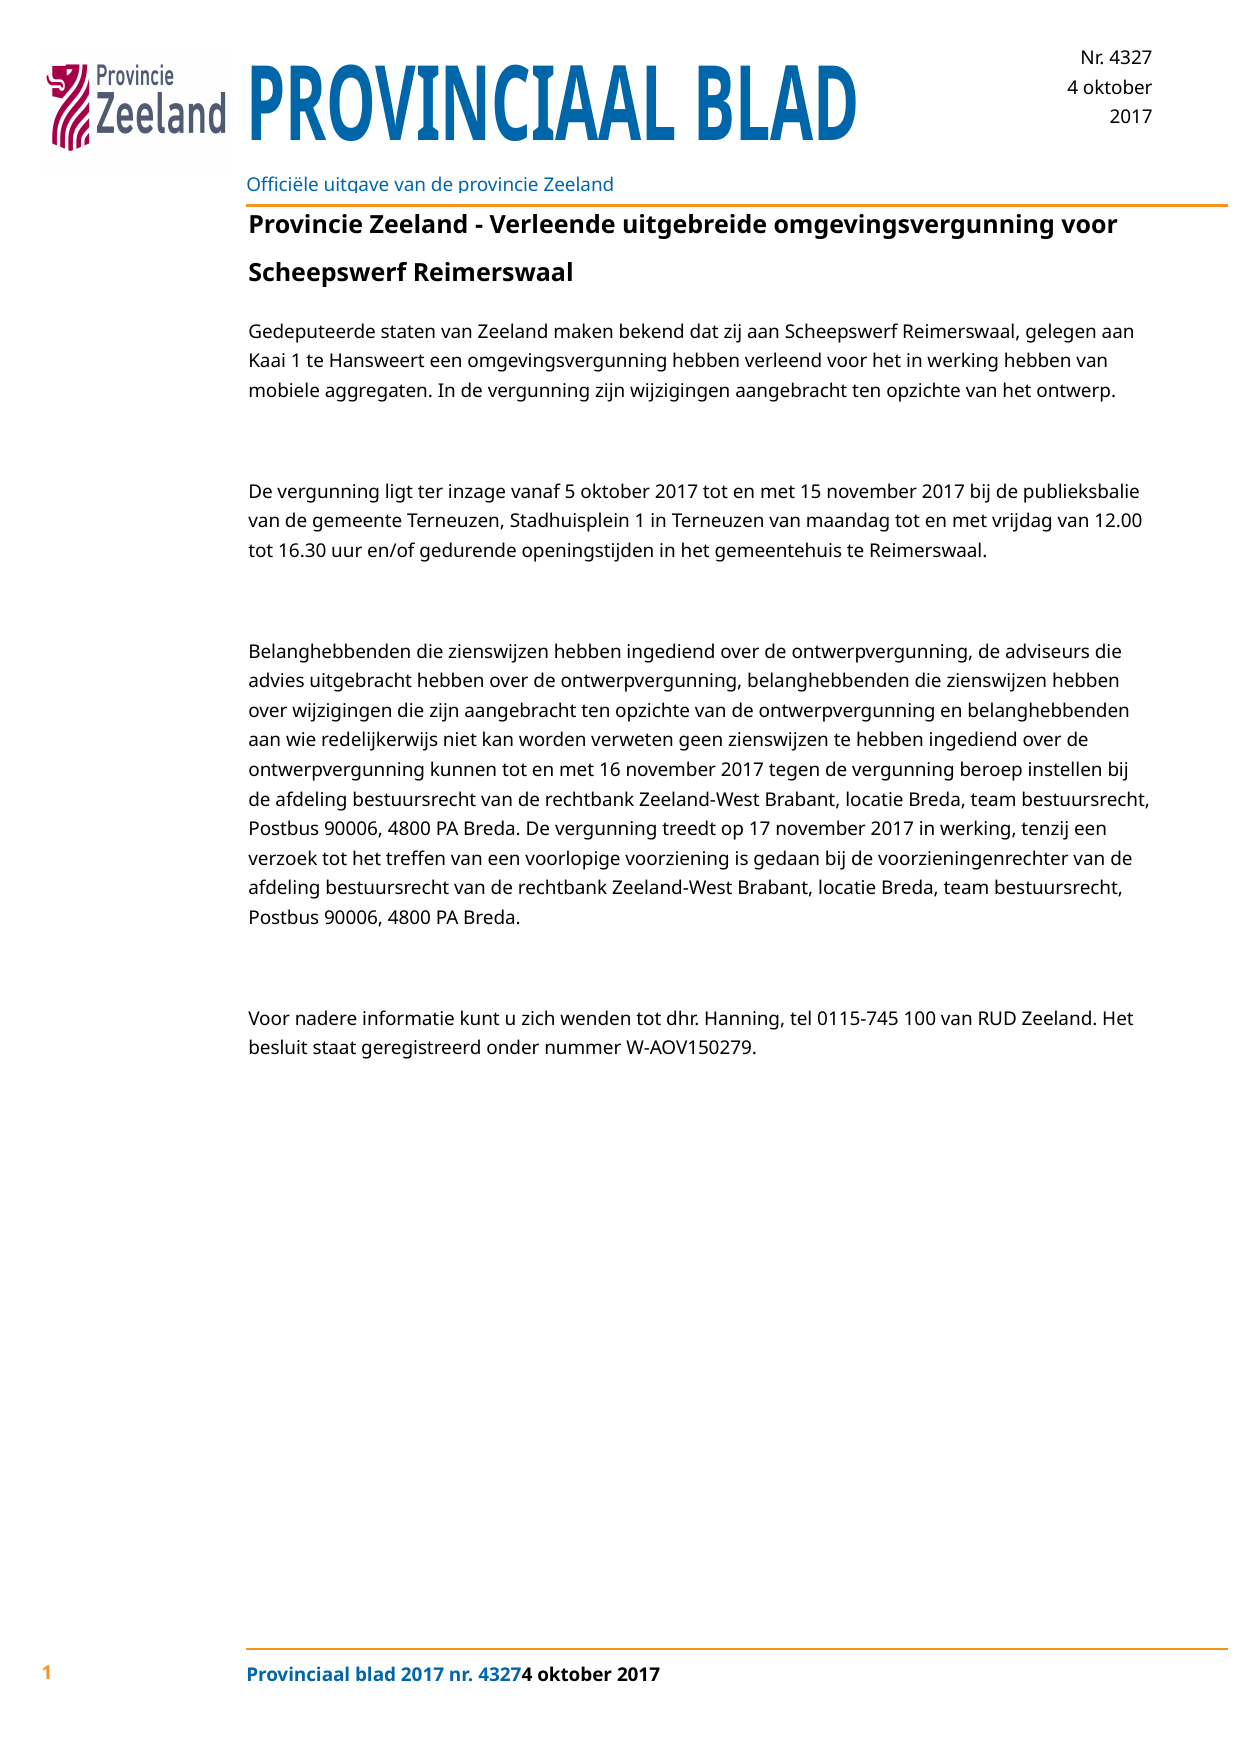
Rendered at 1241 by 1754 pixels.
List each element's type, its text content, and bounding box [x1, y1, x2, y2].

text Provincie Zeeland - Verleende uitgebreide omgevingsvergunning voor Scheepswerf Reimerswaal [248, 207, 1152, 288]
picture [41, 47, 231, 172]
text De vergunning ligt ter inzage vanaf 5 oktober 2017 tot en met 15 november 2017 bij de publieksbalie van de gemeente Terneuzen, Stadhuisplein 1 in Terneuzen van maandag tot en met vrijdag van 12.00 tot 16.30 uur en/of gedurende openingstijden in het gemeentehuis te Reimerswaal. [248, 478, 1152, 563]
text Belanghebbenden die zienswijzen hebben ingediend over de ontwerpvergunning, de adviseurs die advies uitgebracht hebben over de ontwerpvergunning, belanghebbenden die zienswijzen hebben over wijzigingen die zijn aangebracht ten opzichte van de ontwerpvergunning en belanghebbenden aan wie redelijkerwijs niet kan worden verweten geen zienswijzen te hebben ingediend over de ontwerpvergunning kunnen tot en met 16 november 2017 tegen de vergunning beroep instellen bij de afdeling bestuursrecht van de rechtbank Zeeland-West Brabant, locatie Breda, team bestuursrecht, Postbus 90006, 4800 PA Breda. De vergunning treedt op 17 november 2017 in werking, tenzij een verzoek tot het treffen van een voorlopige voorziening is gedaan bij de voorzieningenrechter van de afdeling bestuursrecht van de rechtbank Zeeland-West Brabant, locatie Breda, team bestuursrecht, Postbus 90006, 4800 PA Breda. [248, 638, 1152, 930]
text Voor nadere informatie kunt u zich wenden tot dhr. Hanning, tel 0115-745 100 van RUD Zeeland. Het besluit staat geregistreerd onder nummer W-AOV150279. [248, 1005, 1152, 1060]
text Gedeputeerde staten van Zeeland maken bekend dat zij aan Scheepswerf Reimerswaal, gelegen aan Kaai 1 te Hansweert een omgevingsvergunning hebben verleend voor het in werking hebben van mobiele aggregaten. In de vergunning zijn wijzigingen aangebracht ten opzichte van het ontwerp. [248, 318, 1152, 403]
